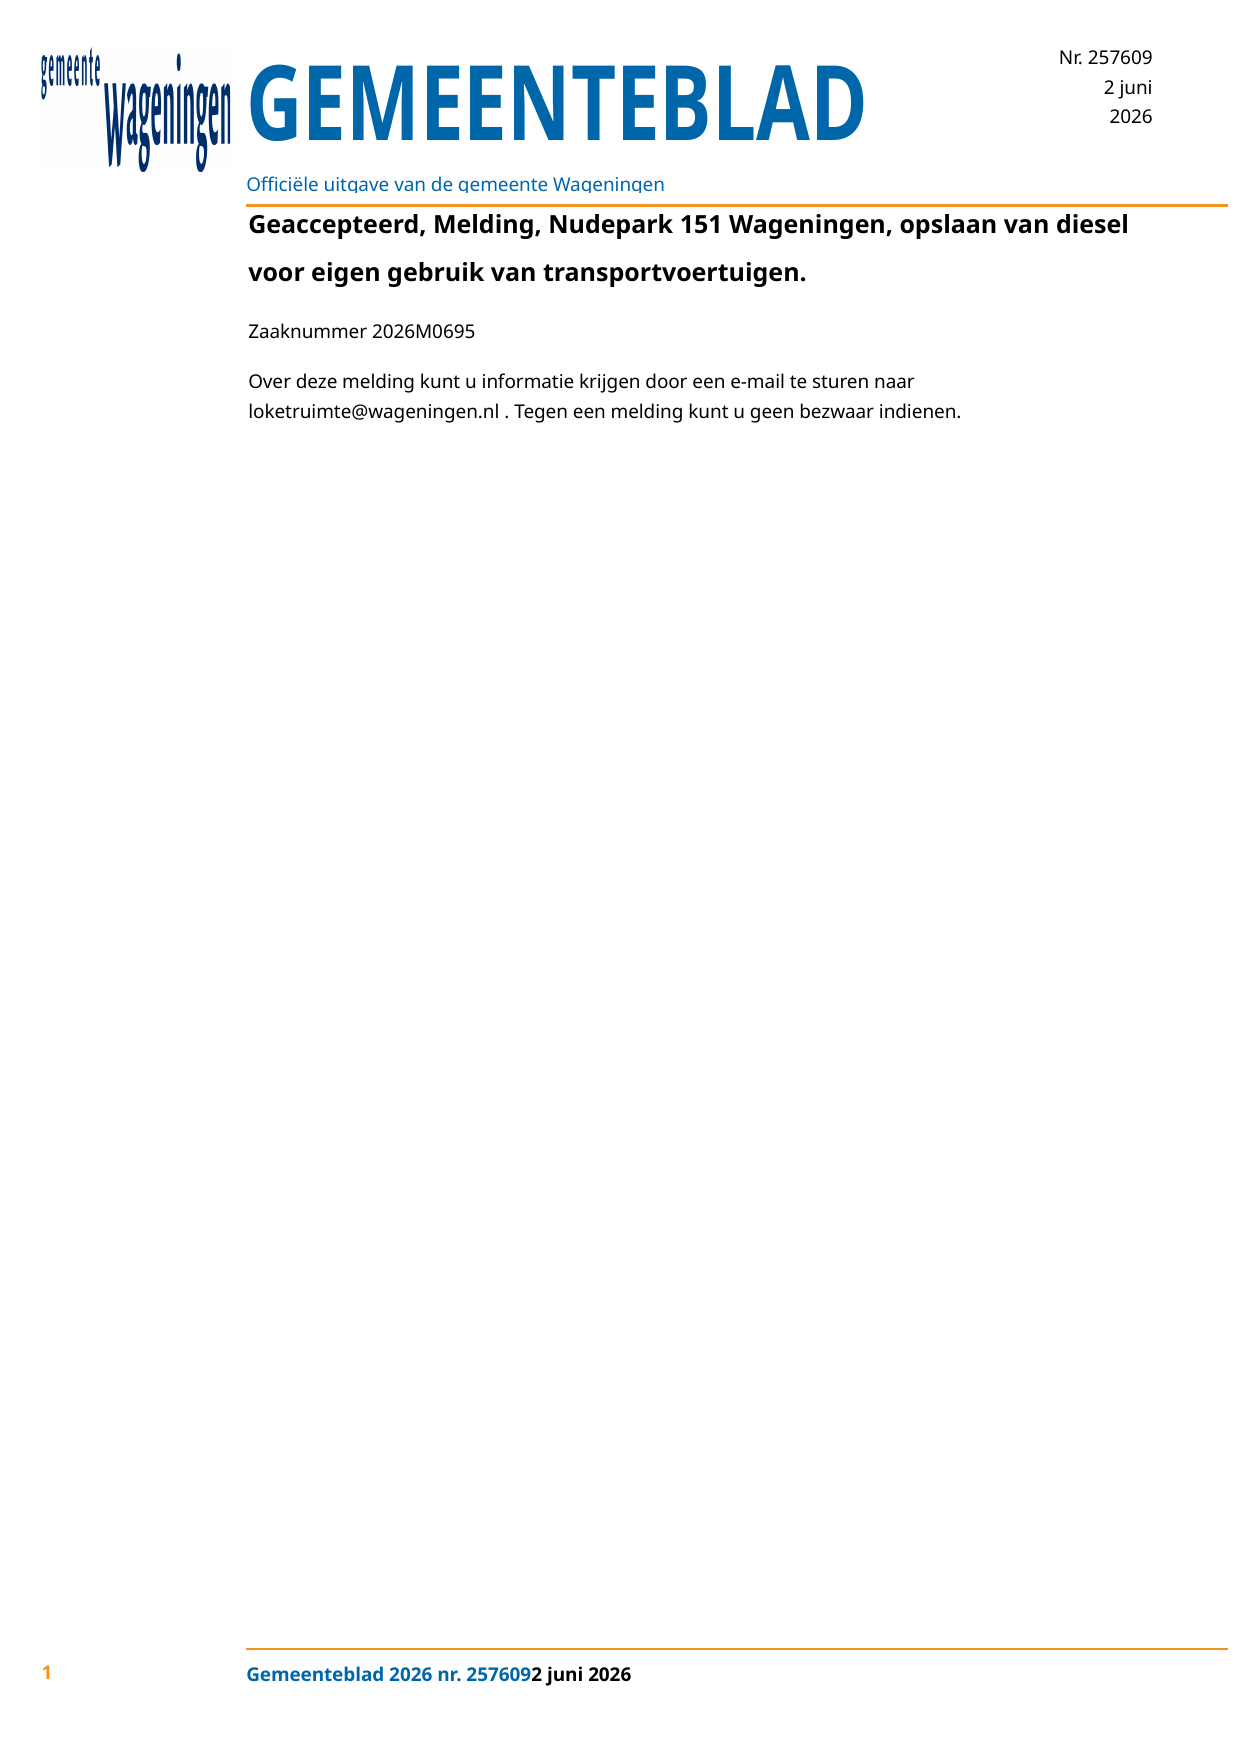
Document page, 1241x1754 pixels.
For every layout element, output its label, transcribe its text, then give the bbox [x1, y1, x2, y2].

text Over deze melding kunt u informatie krijgen door een e-mail te sturen naar loketruimte@wageningen.nl . Tegen een melding kunt u geen bezwaar indienen. [248, 368, 1152, 424]
text Zaaknummer 2026M0695 [248, 318, 1152, 344]
text Geaccepteerd, Melding, Nudepark 151 Wageningen, opslaan van diesel voor eigen gebruik van transportvoertuigen. [248, 207, 1152, 288]
picture [41, 47, 231, 172]
